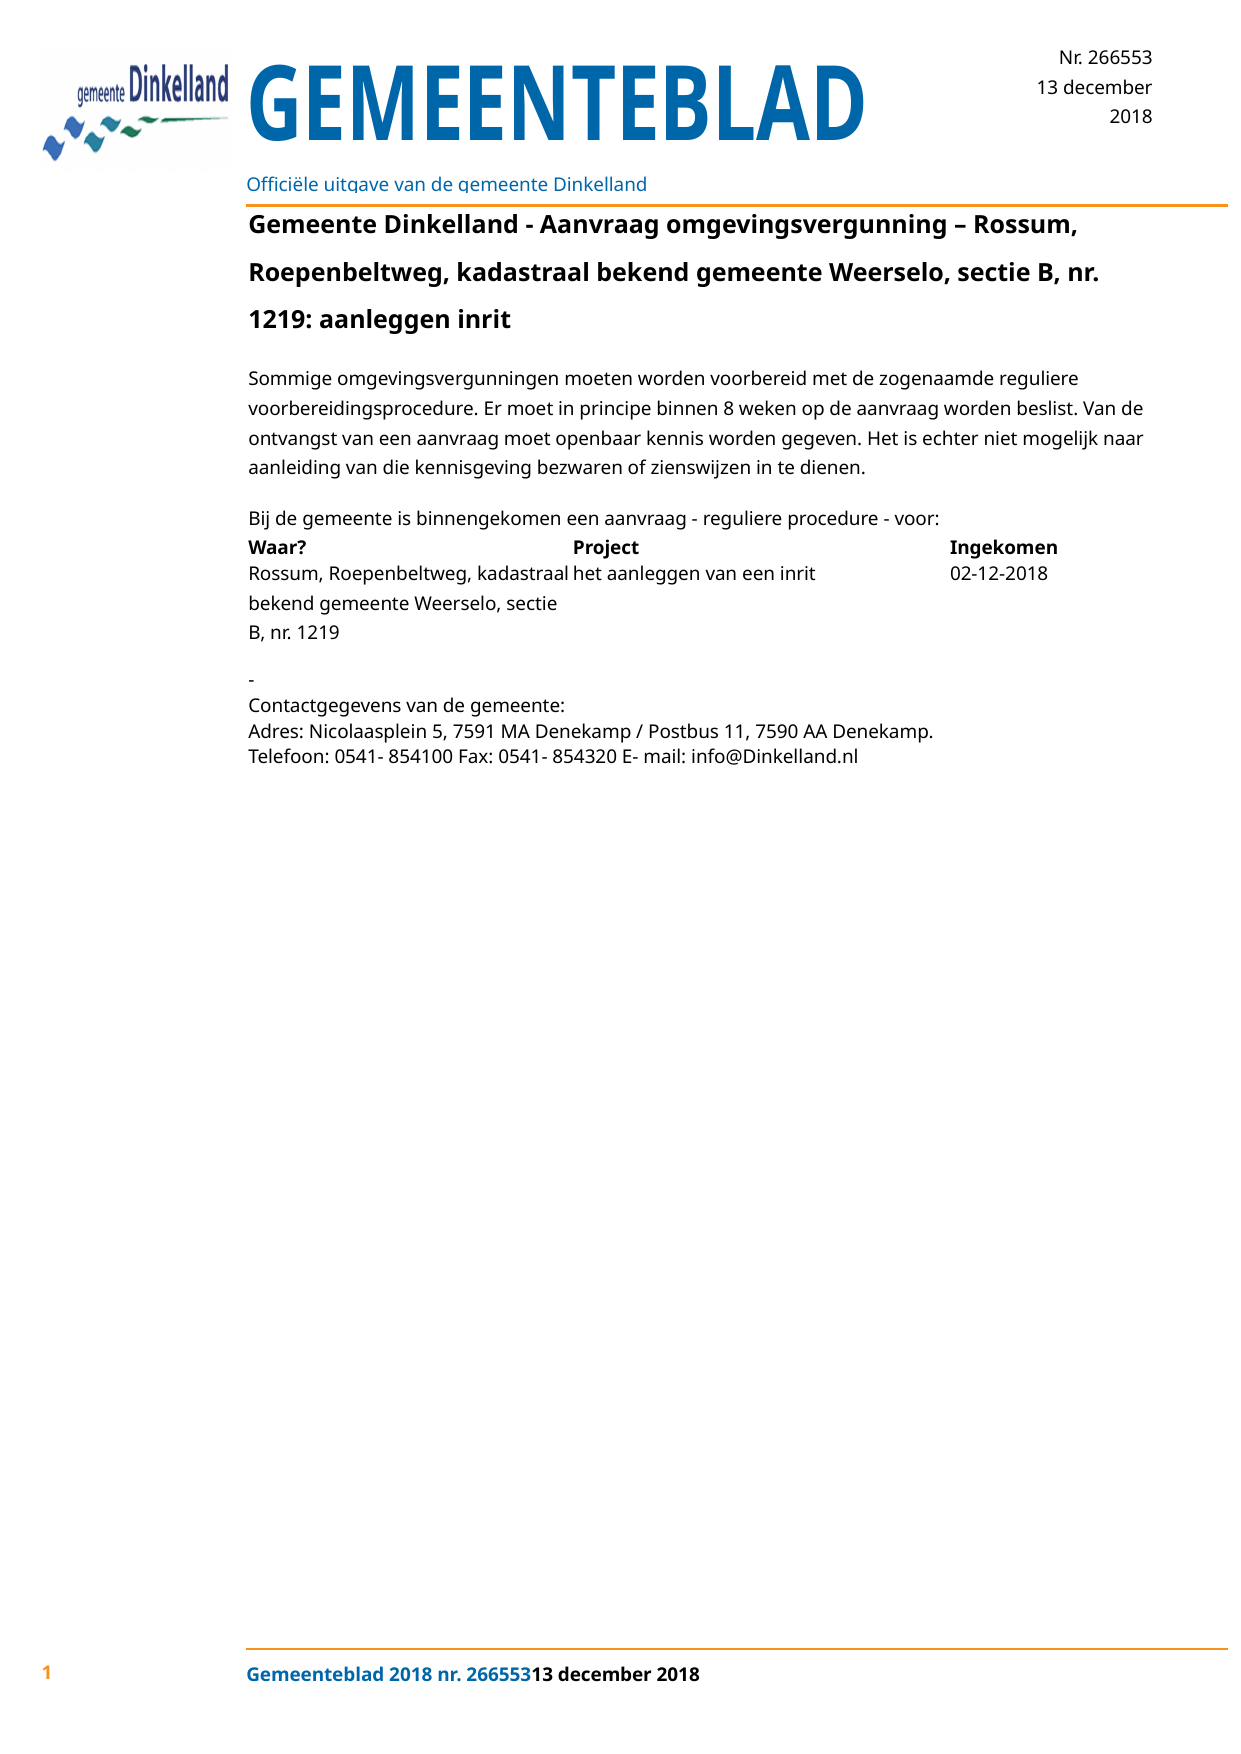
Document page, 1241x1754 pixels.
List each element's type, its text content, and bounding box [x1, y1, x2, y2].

table_header Ingekomen [950, 534, 1152, 560]
text Gemeente Dinkelland - Aanvraag omgevingsvergunning – Rossum, Roepenbeltweg, kadastraal bekend gemeente Weerselo, sectie B, nr. 1219: aanleggen inrit [248, 207, 1152, 336]
table_header Waar? [248, 534, 573, 560]
text Adres: Nicolaasplein 5, 7591 MA Denekamp / Postbus 11, 7590 AA Denekamp. [248, 718, 1152, 744]
text Sommige omgevingsvergunningen moeten worden voorbereid met de zogenaamde reguliere voorbereidingsprocedure. Er moet in principe binnen 8 weken op de aanvraag worden beslist. Van de ontvangst van een aanvraag moet openbaar kennis worden gegeven. Het is echter niet mogelijk naar aanleiding van die kennisgeving bezwaren of zienswijzen in te dienen. [248, 366, 1152, 480]
table_header Project [573, 534, 950, 560]
table_cell Rossum, Roepenbeltweg, kadastraal bekend gemeente Weerselo, sectie B, nr. 1219 [248, 560, 573, 645]
table_cell het aanleggen van een inrit [573, 560, 950, 645]
picture [41, 47, 231, 172]
text Telefoon: 0541- 854100 Fax: 0541- 854320 E- mail: info@Dinkelland.nl [248, 744, 1152, 769]
text Contactgegevens van de gemeente: [248, 692, 1152, 718]
table_cell 02-12-2018 [950, 560, 1152, 645]
text Bij de gemeente is binnengekomen een aanvraag - reguliere procedure - voor: [248, 505, 1152, 530]
text - [248, 666, 1152, 692]
